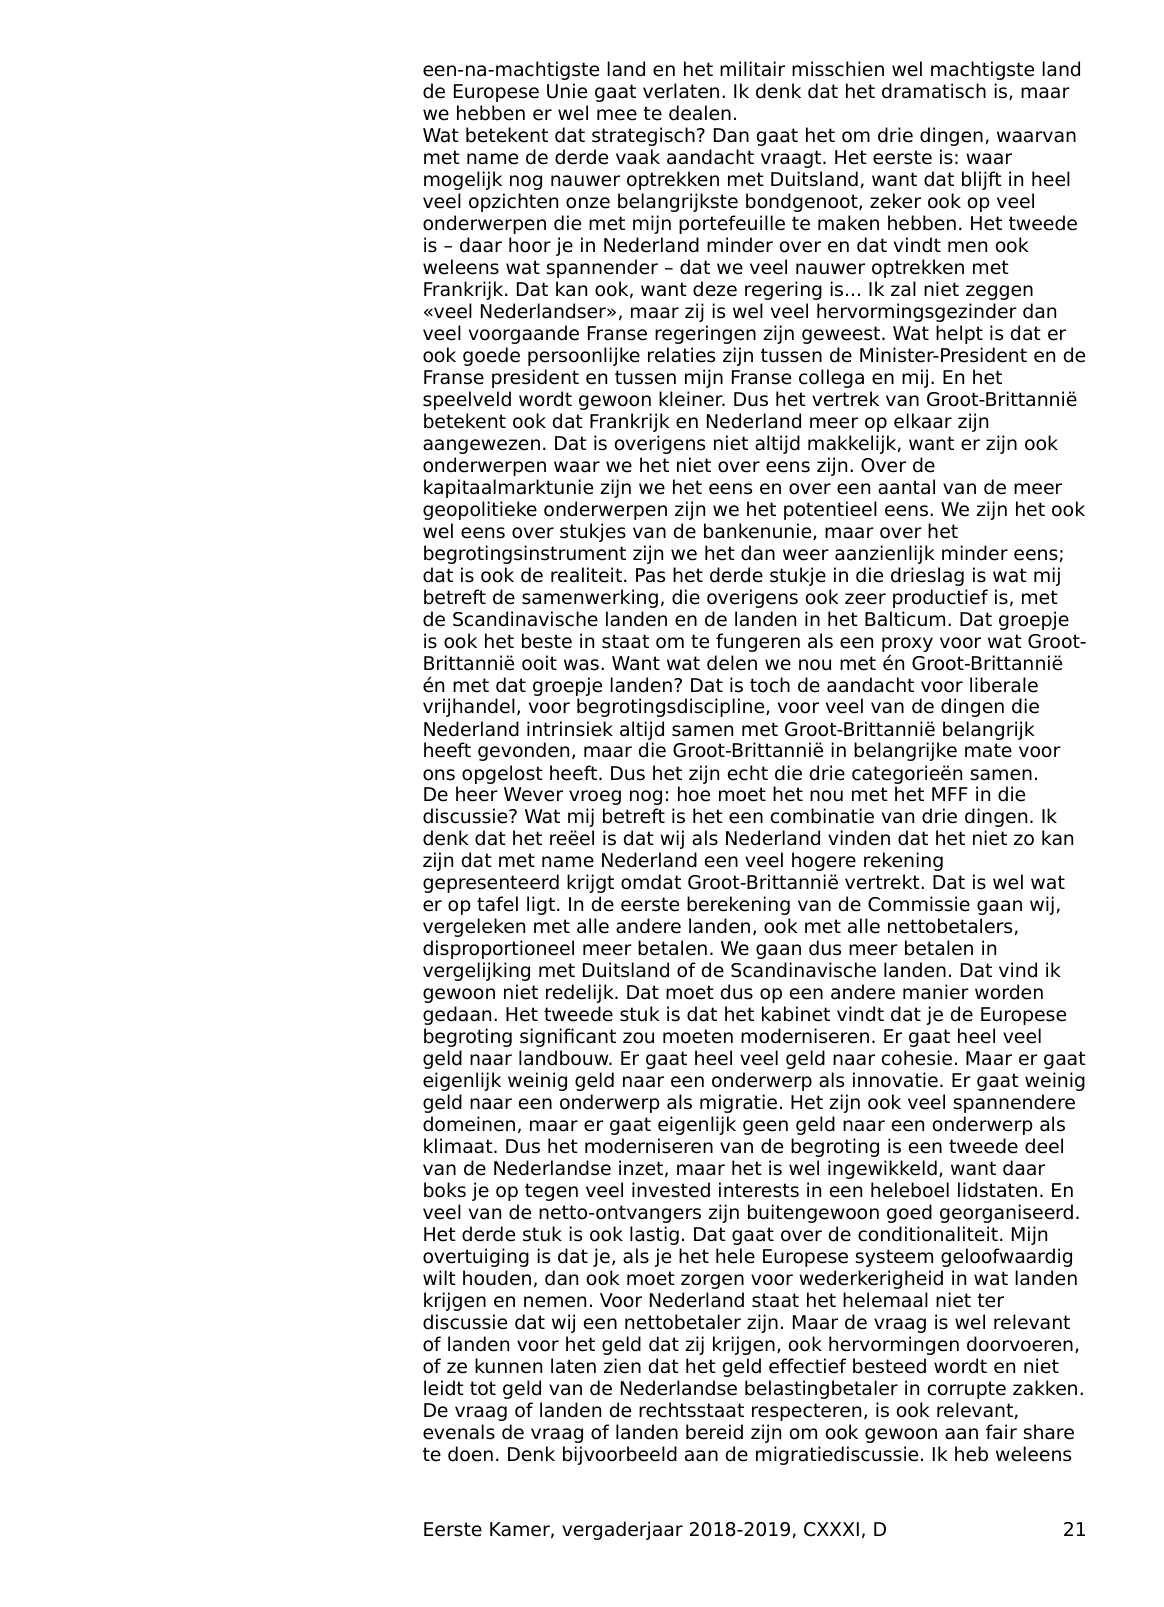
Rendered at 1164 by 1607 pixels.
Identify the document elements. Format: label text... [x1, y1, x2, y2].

text een-na-machtigste land en het militair misschien wel machtigste land de Europese Unie gaat verlaten. Ik denk dat het dramatisch is, maar we hebben er wel mee te dealen. [422, 59, 1087, 125]
text De heer Wever vroeg nog: hoe moet het nou met het MFF in die discussie? Wat mij betreft is het een combinatie van drie dingen. Ik denk dat het reëel is dat wij als Nederland vinden dat het niet zo kan zijn dat met name Nederland een veel hogere rekening gepresenteerd krijgt omdat Groot-Brittannië vertrekt. Dat is wel wat er op tafel ligt. In de eerste berekening van de Commissie gaan wij, vergeleken met alle andere landen, ook met alle nettobetalers, disproportioneel meer betalen. We gaan dus meer betalen in vergelijking met Duitsland of de Scandinavische landen. Dat vind ik gewoon niet redelijk. Dat moet dus op een andere manier worden gedaan. Het tweede stuk is dat het kabinet vindt dat je de Europese begroting significant zou moeten moderniseren. Er gaat heel veel geld naar landbouw. Er gaat heel veel geld naar cohesie. Maar er gaat eigenlijk weinig geld naar een onderwerp als innovatie. Er gaat weinig geld naar een onderwerp als migratie. Het zijn ook veel spannendere domeinen, maar er gaat eigenlijk geen geld naar een onderwerp als klimaat. Dus het moderniseren van de begroting is een tweede deel van de Nederlandse inzet, maar het is wel ingewikkeld, want daar boks je op tegen veel invested interests in een heleboel lidstaten. En veel van de netto-ontvangers zijn buitengewoon goed georganiseerd. Het derde stuk is ook lastig. Dat gaat over de conditionaliteit. Mijn overtuiging is dat je, als je het hele Europese systeem geloofwaardig wilt houden, dan ook moet zorgen voor wederkerigheid in wat landen krijgen en nemen. Voor Nederland staat het helemaal niet ter discussie dat wij een nettobetaler zijn. Maar de vraag is wel relevant of landen voor het geld dat zij krijgen, ook hervormingen doorvoeren, of ze kunnen laten zien dat het geld effectief besteed wordt en niet leidt tot geld van de Nederlandse belastingbetaler in corrupte zakken. De vraag of landen de rechtsstaat respecteren, is ook relevant, evenals de vraag of landen bereid zijn om ook gewoon aan fair share te doen. Denk bijvoorbeeld aan de migratiediscussie. Ik heb weleens [422, 784, 1087, 1466]
text Wat betekent dat strategisch? Dan gaat het om drie dingen, waarvan met name de derde vaak aandacht vraagt. Het eerste is: waar mogelijk nog nauwer optrekken met Duitsland, want dat blijft in heel veel opzichten onze belangrijkste bondgenoot, zeker ook op veel onderwerpen die met mijn portefeuille te maken hebben. Het tweede is – daar hoor je in Nederland minder over en dat vindt men ook weleens wat spannender – dat we veel nauwer optrekken met Frankrijk. Dat kan ook, want deze regering is... Ik zal niet zeggen «veel Nederlandser», maar zij is wel veel hervormingsgezinder dan veel voorgaande Franse regeringen zijn geweest. Wat helpt is dat er ook goede persoonlijke relaties zijn tussen de Minister-President en de Franse president en tussen mijn Franse collega en mij. En het speelveld wordt gewoon kleiner. Dus het vertrek van Groot-Brittannië betekent ook dat Frankrijk en Nederland meer op elkaar zijn aangewezen. Dat is overigens niet altijd makkelijk, want er zijn ook onderwerpen waar we het niet over eens zijn. Over de kapitaalmarktunie zijn we het eens en over een aantal van de meer geopolitieke onderwerpen zijn we het potentieel eens. We zijn het ook wel eens over stukjes van de bankenunie, maar over het begrotingsinstrument zijn we het dan weer aanzienlijk minder eens; dat is ook de realiteit. Pas het derde stukje in die drieslag is wat mij betreft de samenwerking, die overigens ook zeer productief is, met de Scandinavische landen en de landen in het Balticum. Dat groepje is ook het beste in staat om te fungeren als een proxy voor wat Groot-Brittannië ooit was. Want wat delen we nou met én Groot-Brittannië én met dat groepje landen? Dat is toch de aandacht voor liberale vrijhandel, voor begrotingsdiscipline, voor veel van de dingen die Nederland intrinsiek altijd samen met Groot-Brittannië belangrijk heeft gevonden, maar die Groot-Brittannië in belangrijke mate voor ons opgelost heeft. Dus het zijn echt die drie categorieën samen. [422, 125, 1087, 784]
